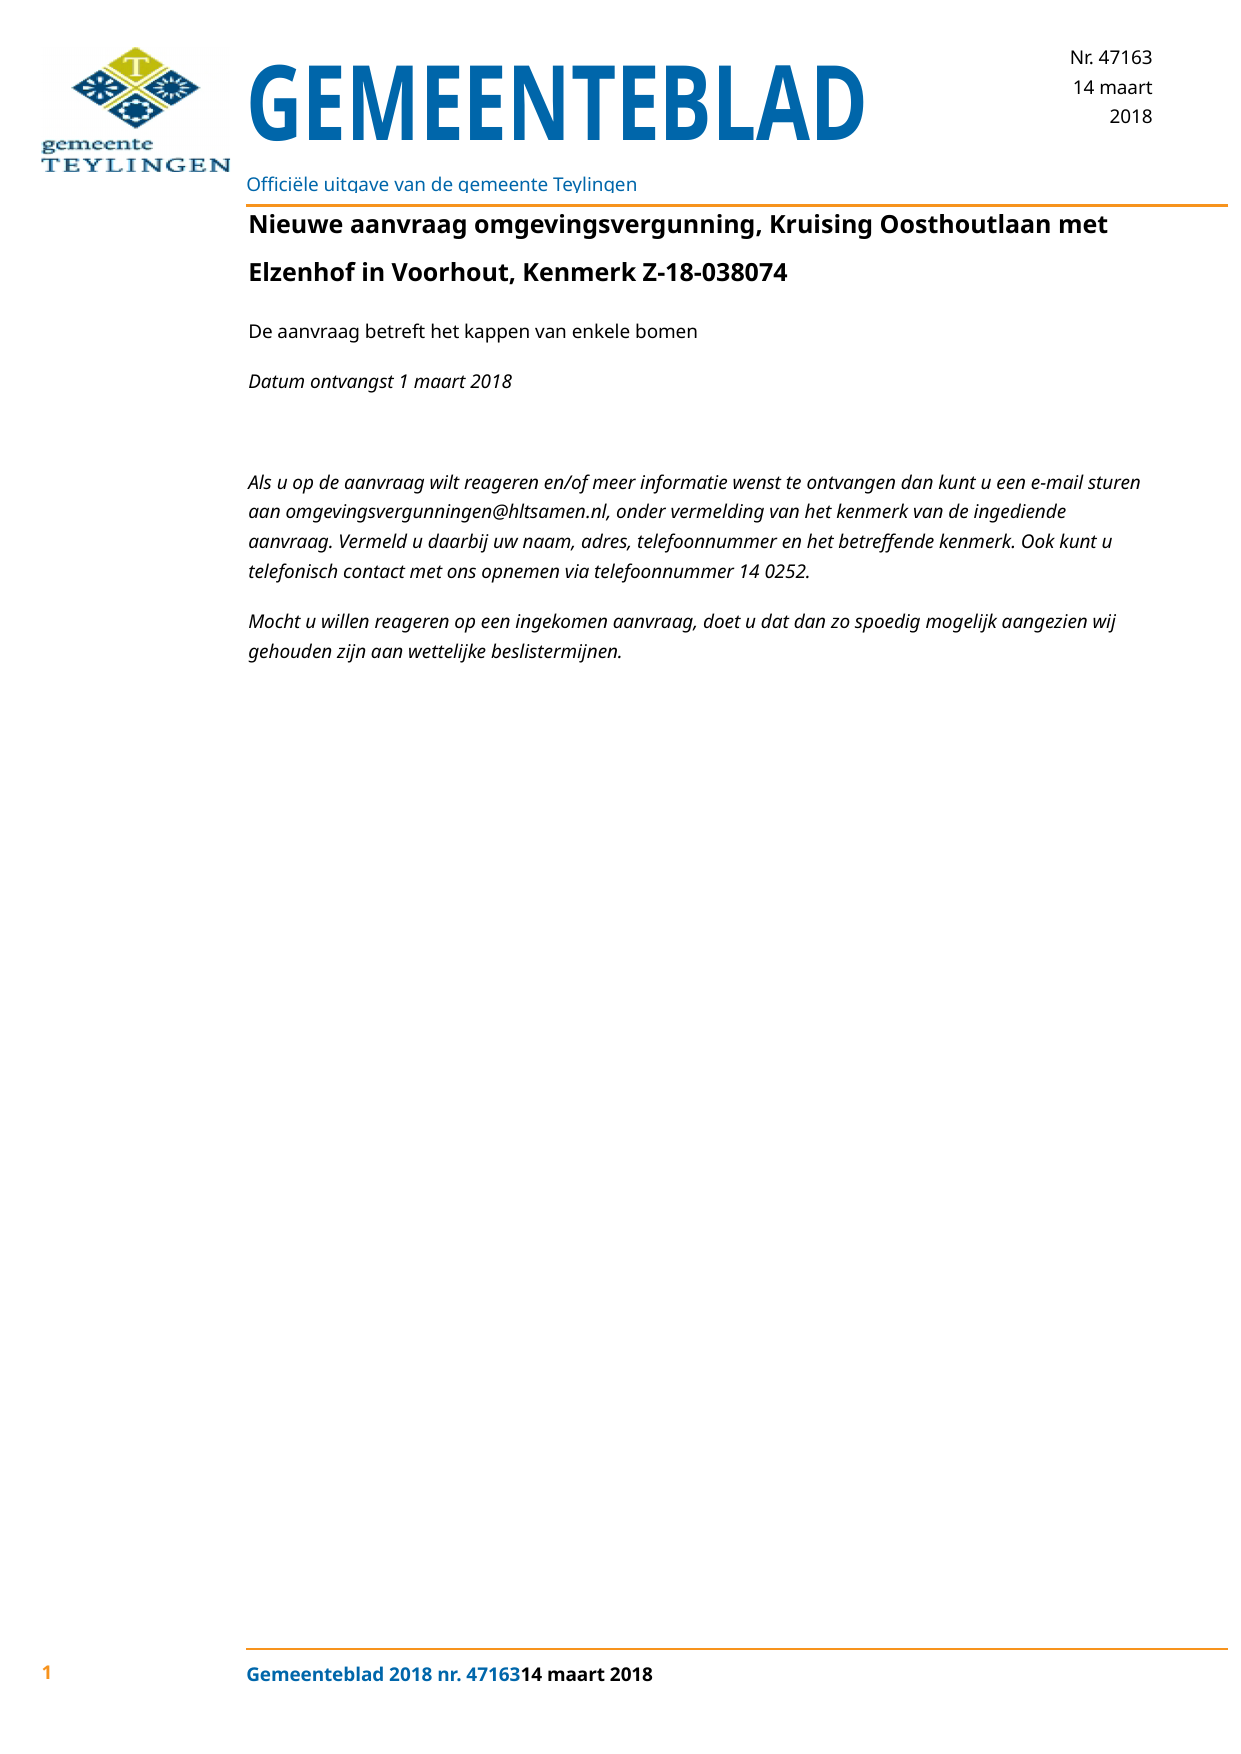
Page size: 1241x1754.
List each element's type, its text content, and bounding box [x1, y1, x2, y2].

text Datum ontvangst 1 maart 2018 [248, 368, 1152, 394]
picture [41, 47, 231, 172]
text Mocht u willen reageren op een ingekomen aanvraag, doet u dat dan zo spoedig mogelijk aangezien wij gehouden zijn aan wettelijke beslistermijnen. [248, 608, 1152, 664]
text Nieuwe aanvraag omgevingsvergunning, Kruising Oosthoutlaan met Elzenhof in Voorhout, Kenmerk Z-18-038074 [248, 207, 1152, 288]
text De aanvraag betreft het kappen van enkele bomen [248, 318, 1152, 344]
text Als u op de aanvraag wilt reageren en/of meer informatie wenst te ontvangen dan kunt u een e-mail sturen aan omgevingsvergunningen@hltsamen.nl, onder vermelding van het kenmerk van de ingediende aanvraag. Vermeld u daarbij uw naam, adres, telefoonnummer en het betreffende kenmerk. Ook kunt u telefonisch contact met ons opnemen via telefoonnummer 14 0252. [248, 469, 1152, 584]
